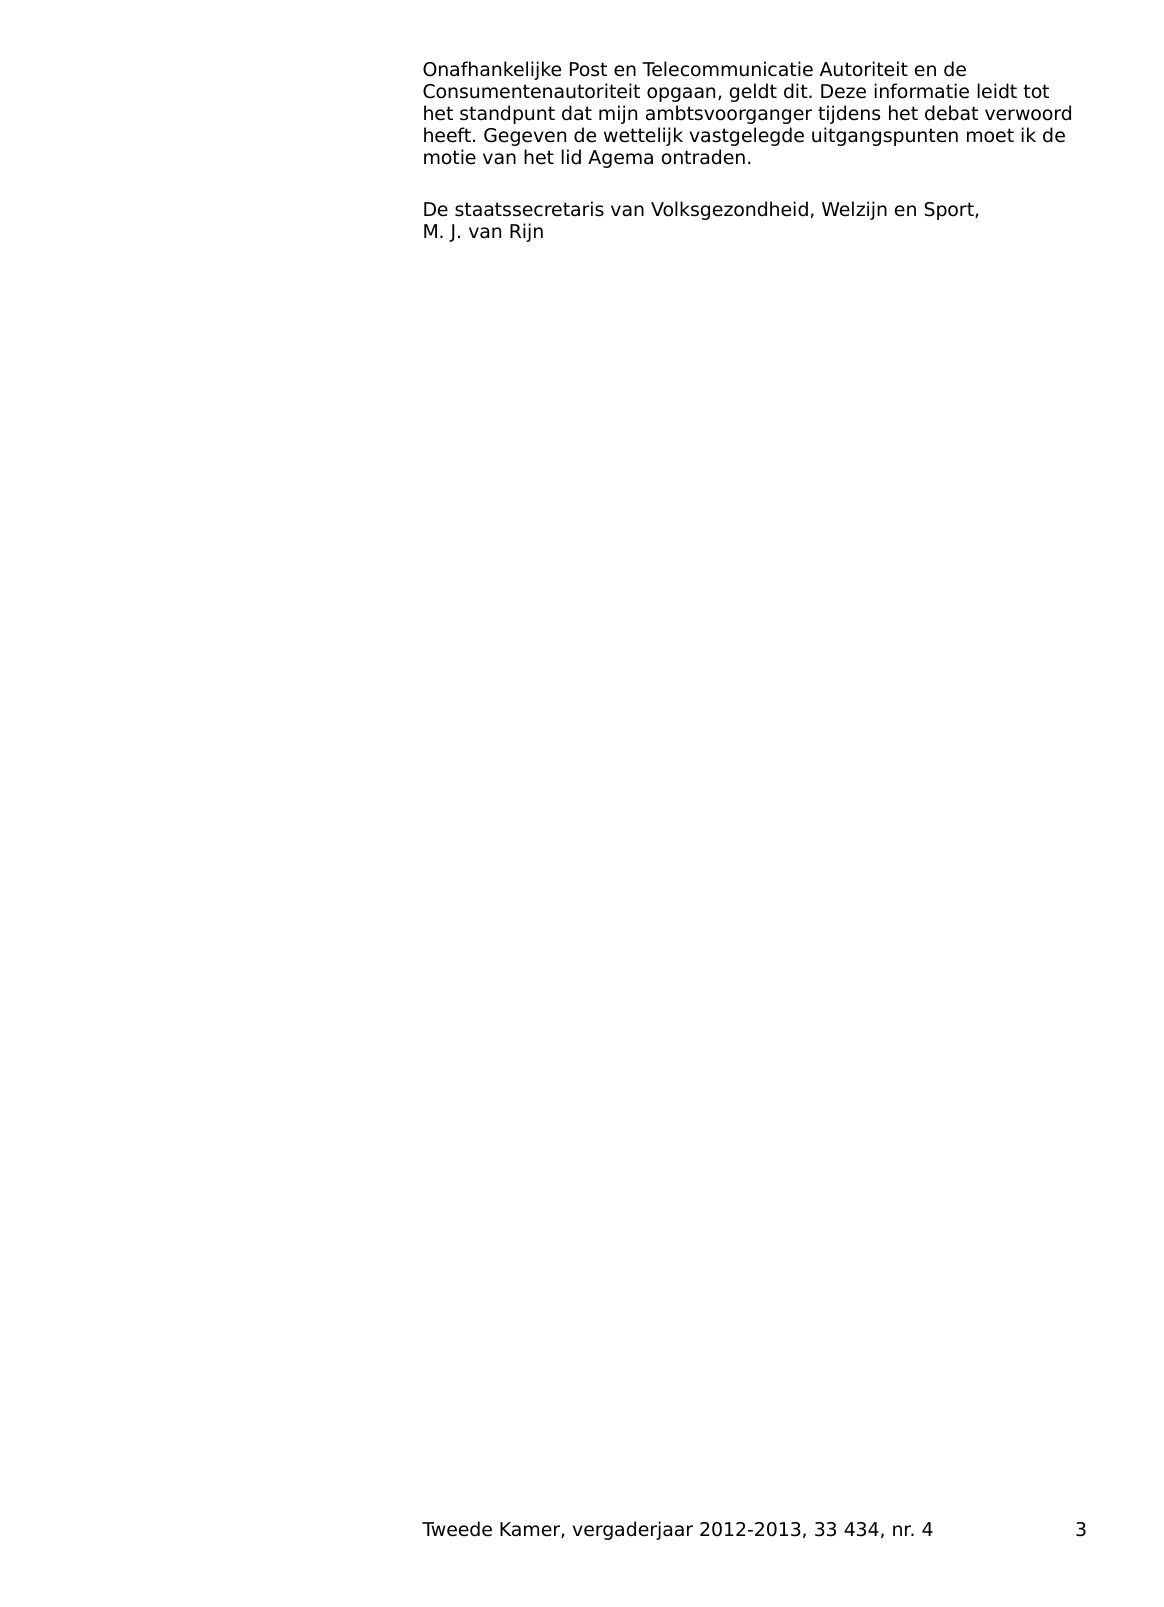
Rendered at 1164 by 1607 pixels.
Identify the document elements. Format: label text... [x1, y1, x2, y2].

text Onafhankelijke Post en Telecommunicatie Autoriteit en de Consumentenautoriteit opgaan, geldt dit. Deze informatie leidt tot het standpunt dat mijn ambtsvoorganger tijdens het debat verwoord heeft. Gegeven de wettelijk vastgelegde uitgangspunten moet ik de motie van het lid Agema ontraden. [422, 59, 1087, 169]
text De staatssecretaris van Volksgezondheid, Welzijn en Sport, M. J. van Rijn [422, 199, 1087, 243]
